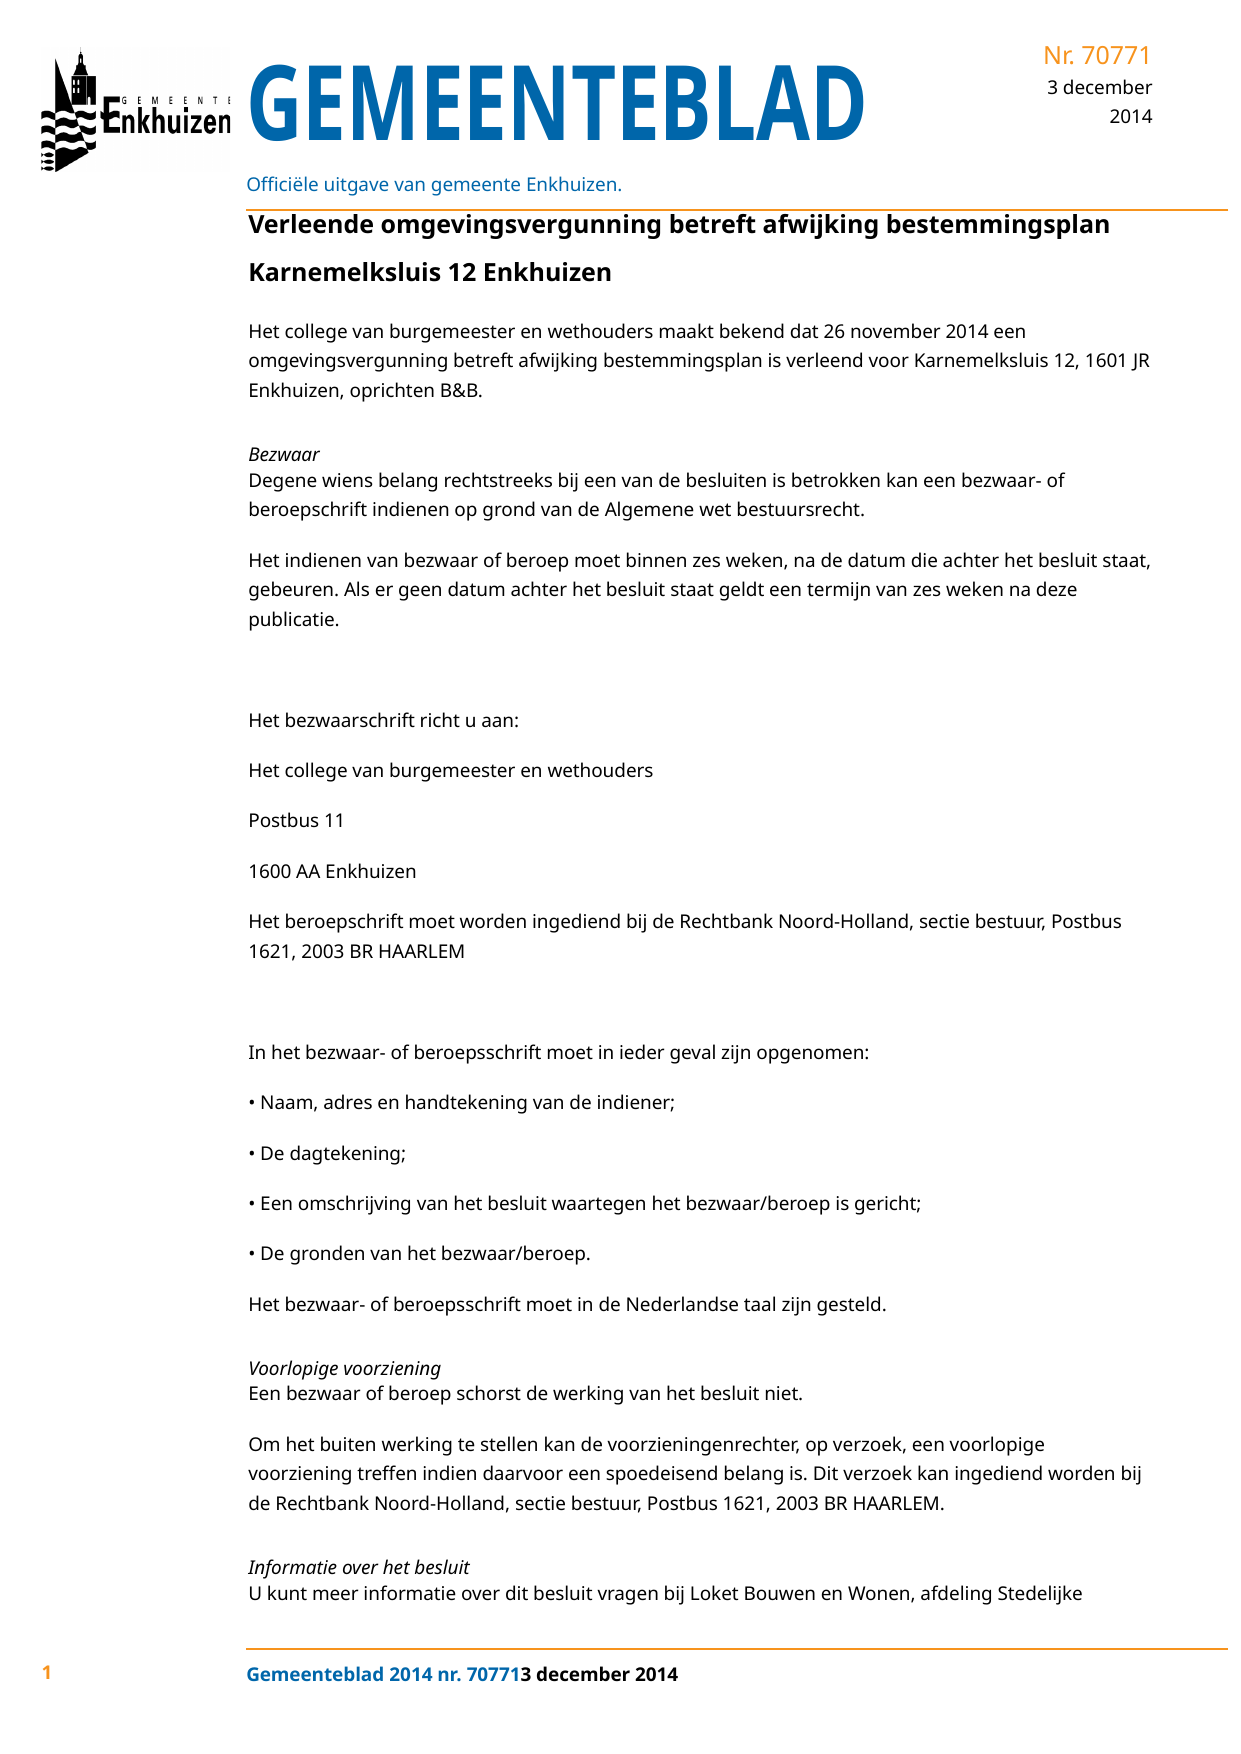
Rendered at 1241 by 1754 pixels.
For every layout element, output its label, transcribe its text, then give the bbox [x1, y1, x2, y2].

text Postbus 11 [248, 808, 1152, 833]
text Om het buiten werking te stellen kan de voorzieningenrechter, op verzoek, een voorlopige voorziening treffen indien daarvoor een spoedeisend belang is. Dit verzoek kan ingediend worden bij de Rechtbank Noord-Holland, sectie bestuur, Postbus 1621, 2003 BR HAARLEM. [248, 1431, 1152, 1516]
text Het college van burgemeester en wethouders [248, 757, 1152, 783]
text Een bezwaar of beroep schorst de werking van het besluit niet. [248, 1381, 1152, 1406]
text • Naam, adres en handtekening van de indiener; [248, 1089, 1152, 1115]
text Het bezwaarschrift richt u aan: [248, 707, 1152, 732]
text Het college van burgemeester en wethouders maakt bekend dat 26 november 2014 een omgevingsvergunning betreft afwijking bestemmingsplan is verleend voor Karnemelksluis 12, 1601 JR Enkhuizen, oprichten B&B. [248, 318, 1152, 403]
text Voorlopige voorziening [248, 1355, 1152, 1381]
text Degene wiens belang rechtstreeks bij een van de besluiten is betrokken kan een bezwaar- of beroepschrift indienen op grond van de Algemene wet bestuursrecht. [248, 467, 1152, 522]
text 1600 AA Enkhuizen [248, 858, 1152, 884]
text Het beroepschrift moet worden ingediend bij de Rechtbank Noord-Holland, sectie bestuur, Postbus 1621, 2003 BR HAARLEM [248, 908, 1152, 964]
text U kunt meer informatie over dit besluit vragen bij Loket Bouwen en Wonen, afdeling Stedelijke [248, 1580, 1152, 1606]
text In het bezwaar- of beroepsschrift moet in ieder geval zijn opgenomen: [248, 1039, 1152, 1064]
text Het indienen van bezwaar of beroep moet binnen zes weken, na de datum die achter het besluit staat, gebeuren. Als er geen datum achter het besluit staat geldt een termijn van zes weken na deze publicatie. [248, 547, 1152, 632]
text • De dagtekening; [248, 1140, 1152, 1165]
text • Een omschrijving van het besluit waartegen het bezwaar/beroep is gericht; [248, 1190, 1152, 1216]
text Het bezwaar- of beroepsschrift moet in de Nederlandse taal zijn gesteld. [248, 1291, 1152, 1317]
picture [41, 47, 231, 172]
text Verleende omgevingsvergunning betreft afwijking bestemmingsplan Karnemelksluis 12 Enkhuizen [248, 211, 1152, 288]
text Informatie over het besluit [248, 1554, 1152, 1580]
text Bezwaar [248, 441, 1152, 467]
text • De gronden van het bezwaar/beroep. [248, 1241, 1152, 1266]
